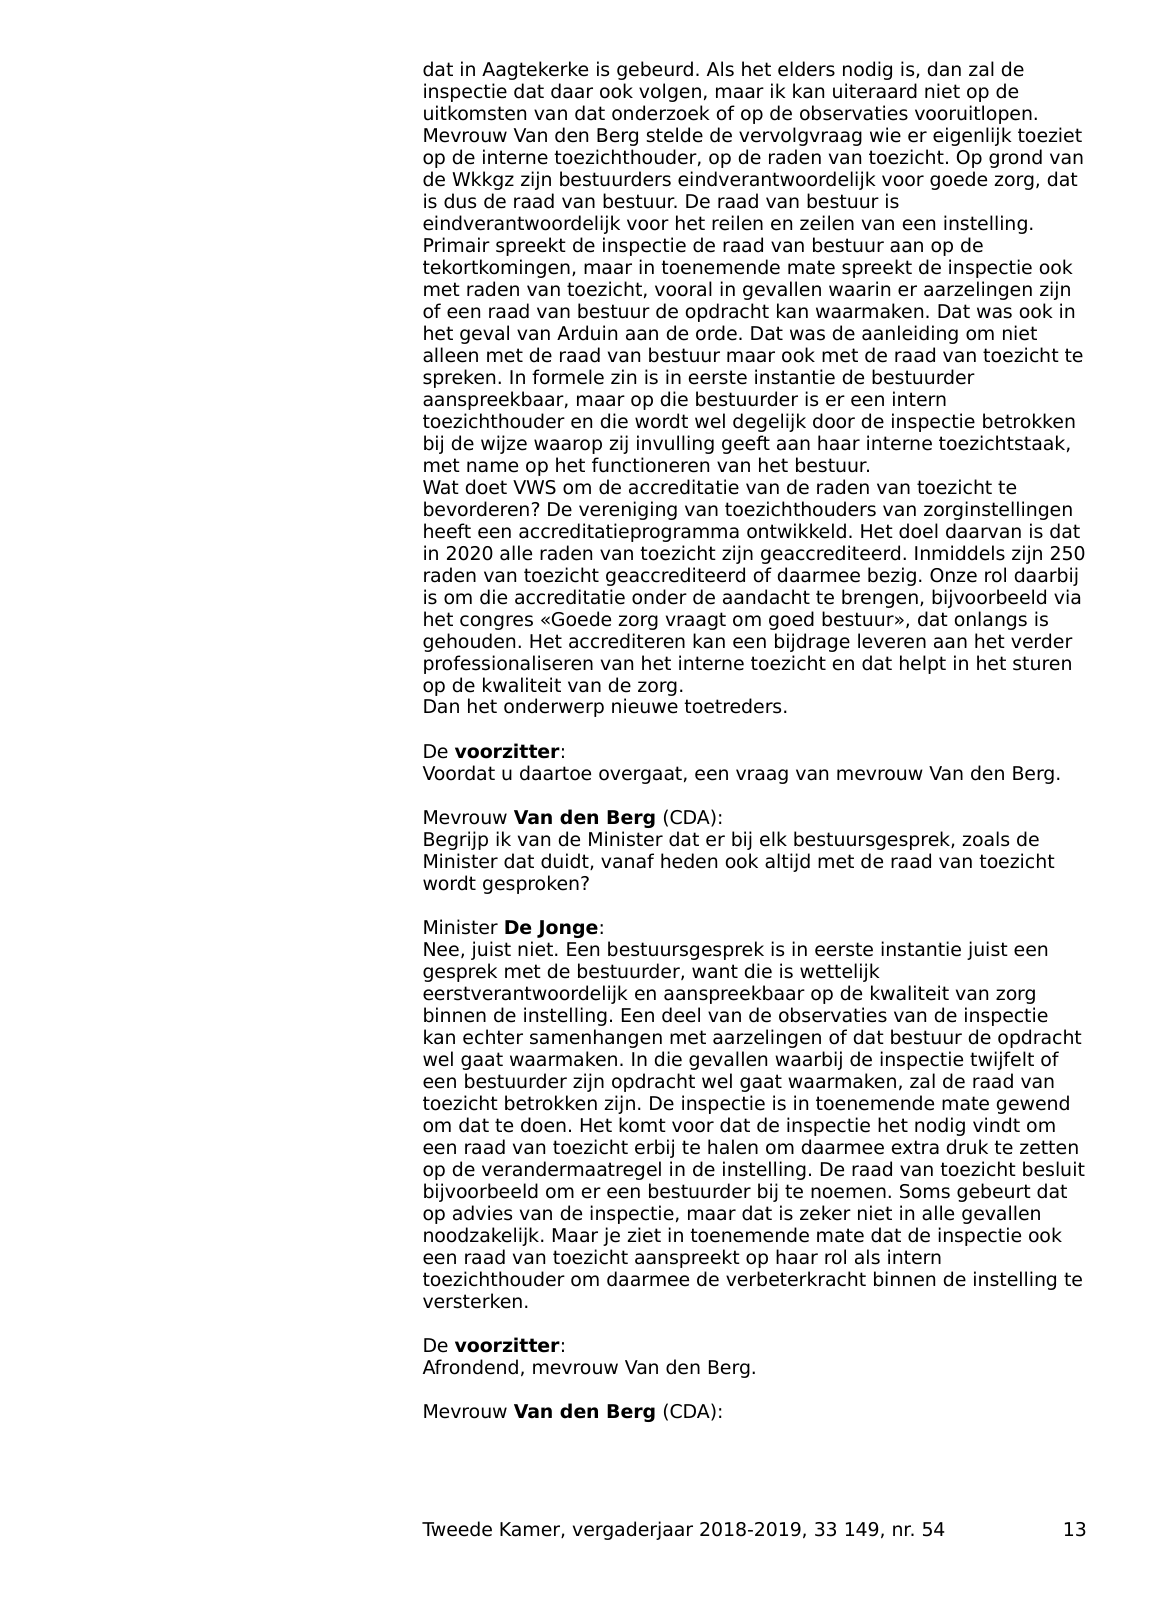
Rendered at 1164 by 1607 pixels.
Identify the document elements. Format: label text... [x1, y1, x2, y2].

text dat in Aagtekerke is gebeurd. Als het elders nodig is, dan zal de inspectie dat daar ook volgen, maar ik kan uiteraard niet op de uitkomsten van dat onderzoek of op de observaties vooruitlopen. [422, 59, 1087, 125]
text De voorzitter: [422, 741, 1087, 763]
text Mevrouw Van den Berg (CDA): [422, 807, 1087, 829]
text Mevrouw Van den Berg stelde de vervolgvraag wie er eigenlijk toeziet op de interne toezichthouder, op de raden van toezicht. Op grond van de Wkkgz zijn bestuurders eindverantwoordelijk voor goede zorg, dat is dus de raad van bestuur. De raad van bestuur is eindverantwoordelijk voor het reilen en zeilen van een instelling. Primair spreekt de inspectie de raad van bestuur aan op de tekortkomingen, maar in toenemende mate spreekt de inspectie ook met raden van toezicht, vooral in gevallen waarin er aarzelingen zijn of een raad van bestuur de opdracht kan waarmaken. Dat was ook in het geval van Arduin aan de orde. Dat was de aanleiding om niet alleen met de raad van bestuur maar ook met de raad van toezicht te spreken. In formele zin is in eerste instantie de bestuurder aanspreekbaar, maar op die bestuurder is er een intern toezichthouder en die wordt wel degelijk door de inspectie betrokken bij de wijze waarop zij invulling geeft aan haar interne toezichtstaak, met name op het functioneren van het bestuur. [422, 125, 1087, 477]
text Minister De Jonge: [422, 917, 1087, 939]
text Wat doet VWS om de accreditatie van de raden van toezicht te bevorderen? De vereniging van toezichthouders van zorginstellingen heeft een accreditatieprogramma ontwikkeld. Het doel daarvan is dat in 2020 alle raden van toezicht zijn geaccrediteerd. Inmiddels zijn 250 raden van toezicht geaccrediteerd of daarmee bezig. Onze rol daarbij is om die accreditatie onder de aandacht te brengen, bijvoorbeeld via het congres «Goede zorg vraagt om goed bestuur», dat onlangs is gehouden. Het accrediteren kan een bijdrage leveren aan het verder professionaliseren van het interne toezicht en dat helpt in het sturen op de kwaliteit van de zorg. [422, 477, 1087, 696]
text Nee, juist niet. Een bestuursgesprek is in eerste instantie juist een gesprek met de bestuurder, want die is wettelijk eerstverantwoordelijk en aanspreekbaar op de kwaliteit van zorg binnen de instelling. Een deel van de observaties van de inspectie kan echter samenhangen met aarzelingen of dat bestuur de opdracht wel gaat waarmaken. In die gevallen waarbij de inspectie twijfelt of een bestuurder zijn opdracht wel gaat waarmaken, zal de raad van toezicht betrokken zijn. De inspectie is in toenemende mate gewend om dat te doen. Het komt voor dat de inspectie het nodig vindt om een raad van toezicht erbij te halen om daarmee extra druk te zetten op de verandermaatregel in de instelling. De raad van toezicht besluit bijvoorbeeld om er een bestuurder bij te noemen. Soms gebeurt dat op advies van de inspectie, maar dat is zeker niet in alle gevallen noodzakelijk. Maar je ziet in toenemende mate dat de inspectie ook een raad van toezicht aanspreekt op haar rol als intern toezichthouder om daarmee de verbeterkracht binnen de instelling te versterken. [422, 939, 1087, 1312]
text Begrijp ik van de Minister dat er bij elk bestuursgesprek, zoals de Minister dat duidt, vanaf heden ook altijd met de raad van toezicht wordt gesproken? [422, 829, 1087, 895]
text Afrondend, mevrouw Van den Berg. [422, 1357, 1087, 1379]
text Dan het onderwerp nieuwe toetreders. [422, 696, 1087, 718]
text De voorzitter: [422, 1335, 1087, 1357]
text Mevrouw Van den Berg (CDA): [422, 1401, 1087, 1423]
text Voordat u daartoe overgaat, een vraag van mevrouw Van den Berg. [422, 763, 1087, 784]
